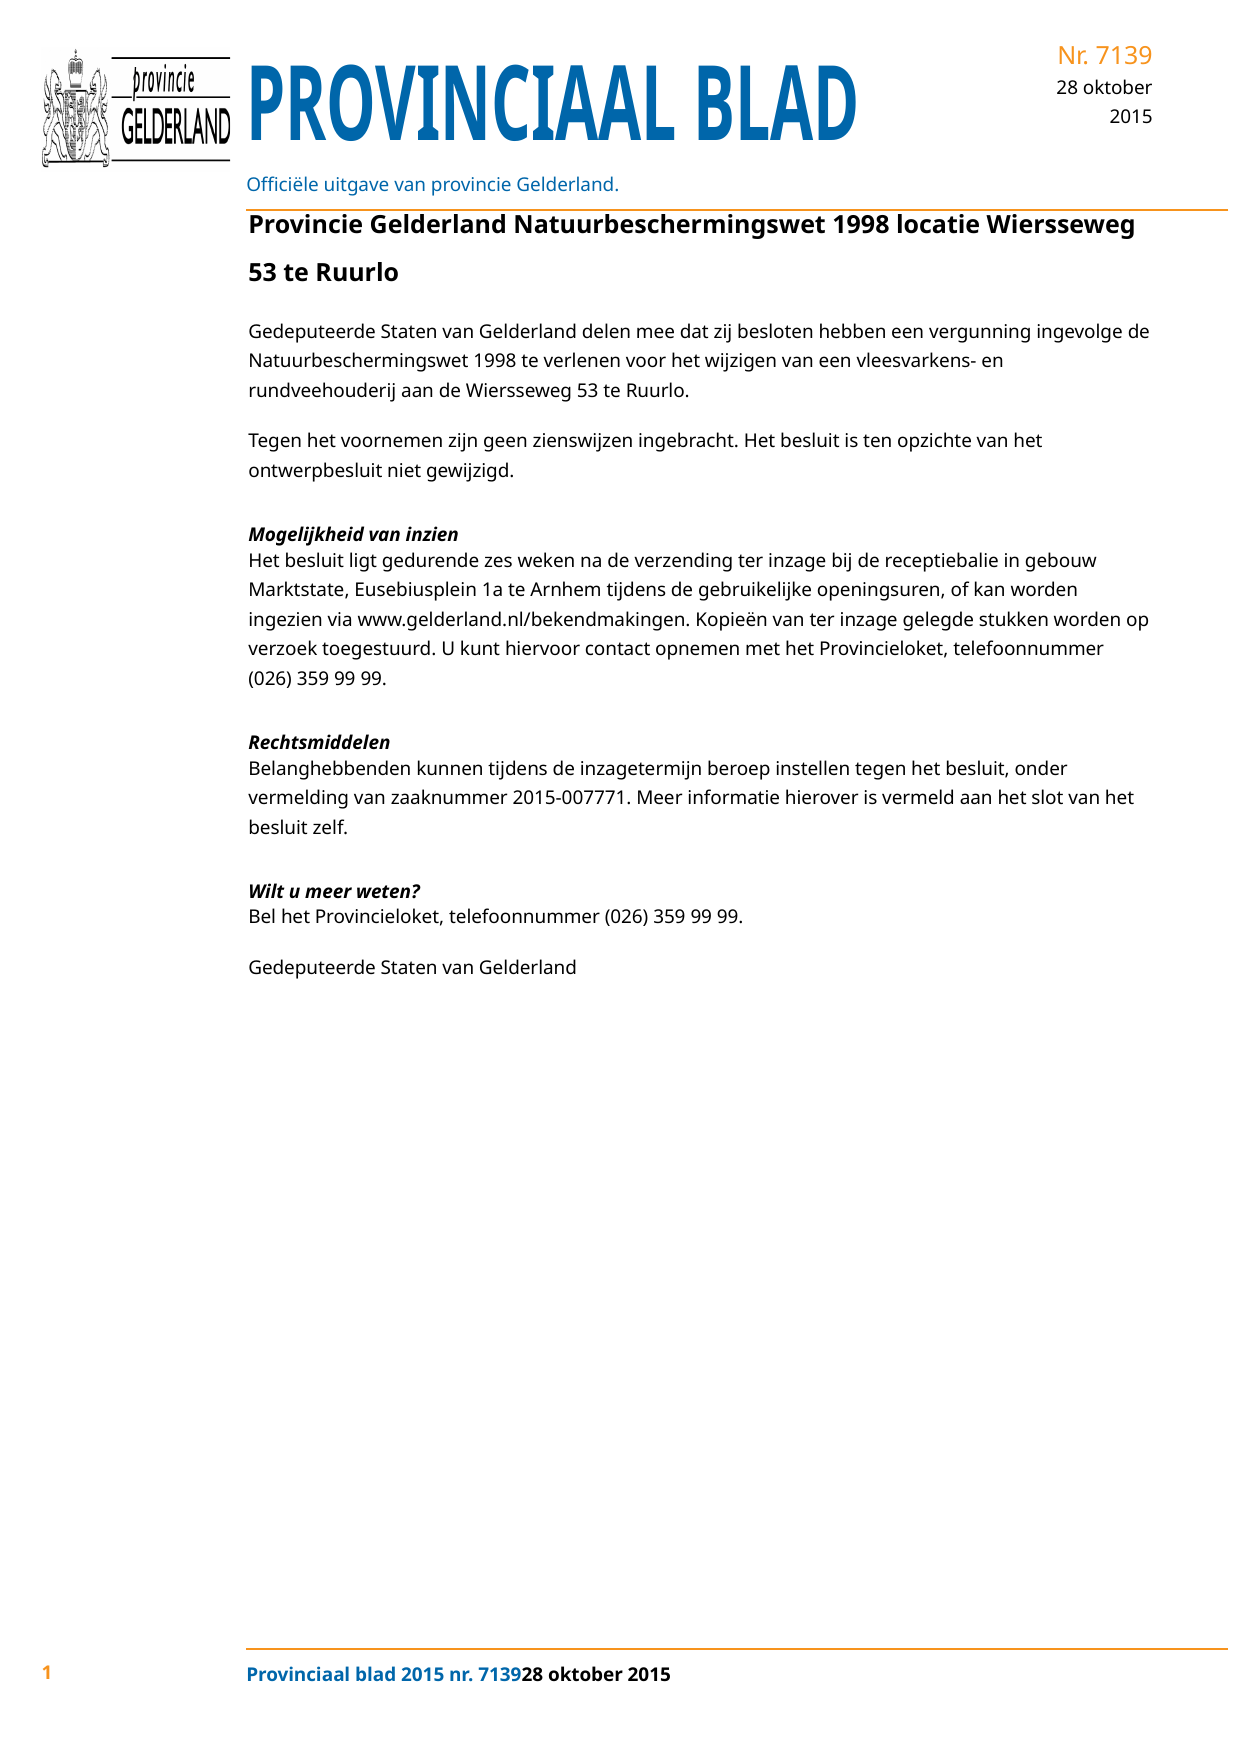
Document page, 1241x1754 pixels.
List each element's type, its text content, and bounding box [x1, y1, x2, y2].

text Mogelijkheid van inzien [248, 521, 1152, 547]
text Het besluit ligt gedurende zes weken na de verzending ter inzage bij de receptiebalie in gebouw Marktstate, Eusebiusplein 1a te Arnhem tijdens de gebruikelijke openingsuren, of kan worden ingezien via www.gelderland.nl/bekendmakingen. Kopieën van ter inzage gelegde stukken worden op verzoek toegestuurd. U kunt hiervoor contact opnemen met het Provincieloket, telefoonnummer (026) 359 99 99. [248, 547, 1152, 691]
text Gedeputeerde Staten van Gelderland delen mee dat zij besloten hebben een vergunning ingevolge de Natuurbeschermingswet 1998 te verlenen voor het wijzigen van een vleesvarkens- en rundveehouderij aan de Wiersseweg 53 te Ruurlo. [248, 318, 1152, 403]
text Gedeputeerde Staten van Gelderland [248, 954, 1152, 980]
text Provincie Gelderland Natuurbeschermingswet 1998 locatie Wiersseweg 53 te Ruurlo [248, 211, 1152, 288]
text Wilt u meer weten? [248, 878, 1152, 904]
text Bel het Provincieloket, telefoonnummer (026) 359 99 99. [248, 904, 1152, 929]
text Tegen het voornemen zijn geen zienswijzen ingebracht. Het besluit is ten opzichte van het ontwerpbesluit niet gewijzigd. [248, 427, 1152, 483]
text Belanghebbenden kunnen tijdens de inzagetermijn beroep instellen tegen het besluit, onder vermelding van zaaknummer 2015-007771. Meer informatie hierover is vermeld aan het slot van het besluit zelf. [248, 755, 1152, 840]
text Rechtsmiddelen [248, 729, 1152, 755]
picture [41, 47, 231, 172]
